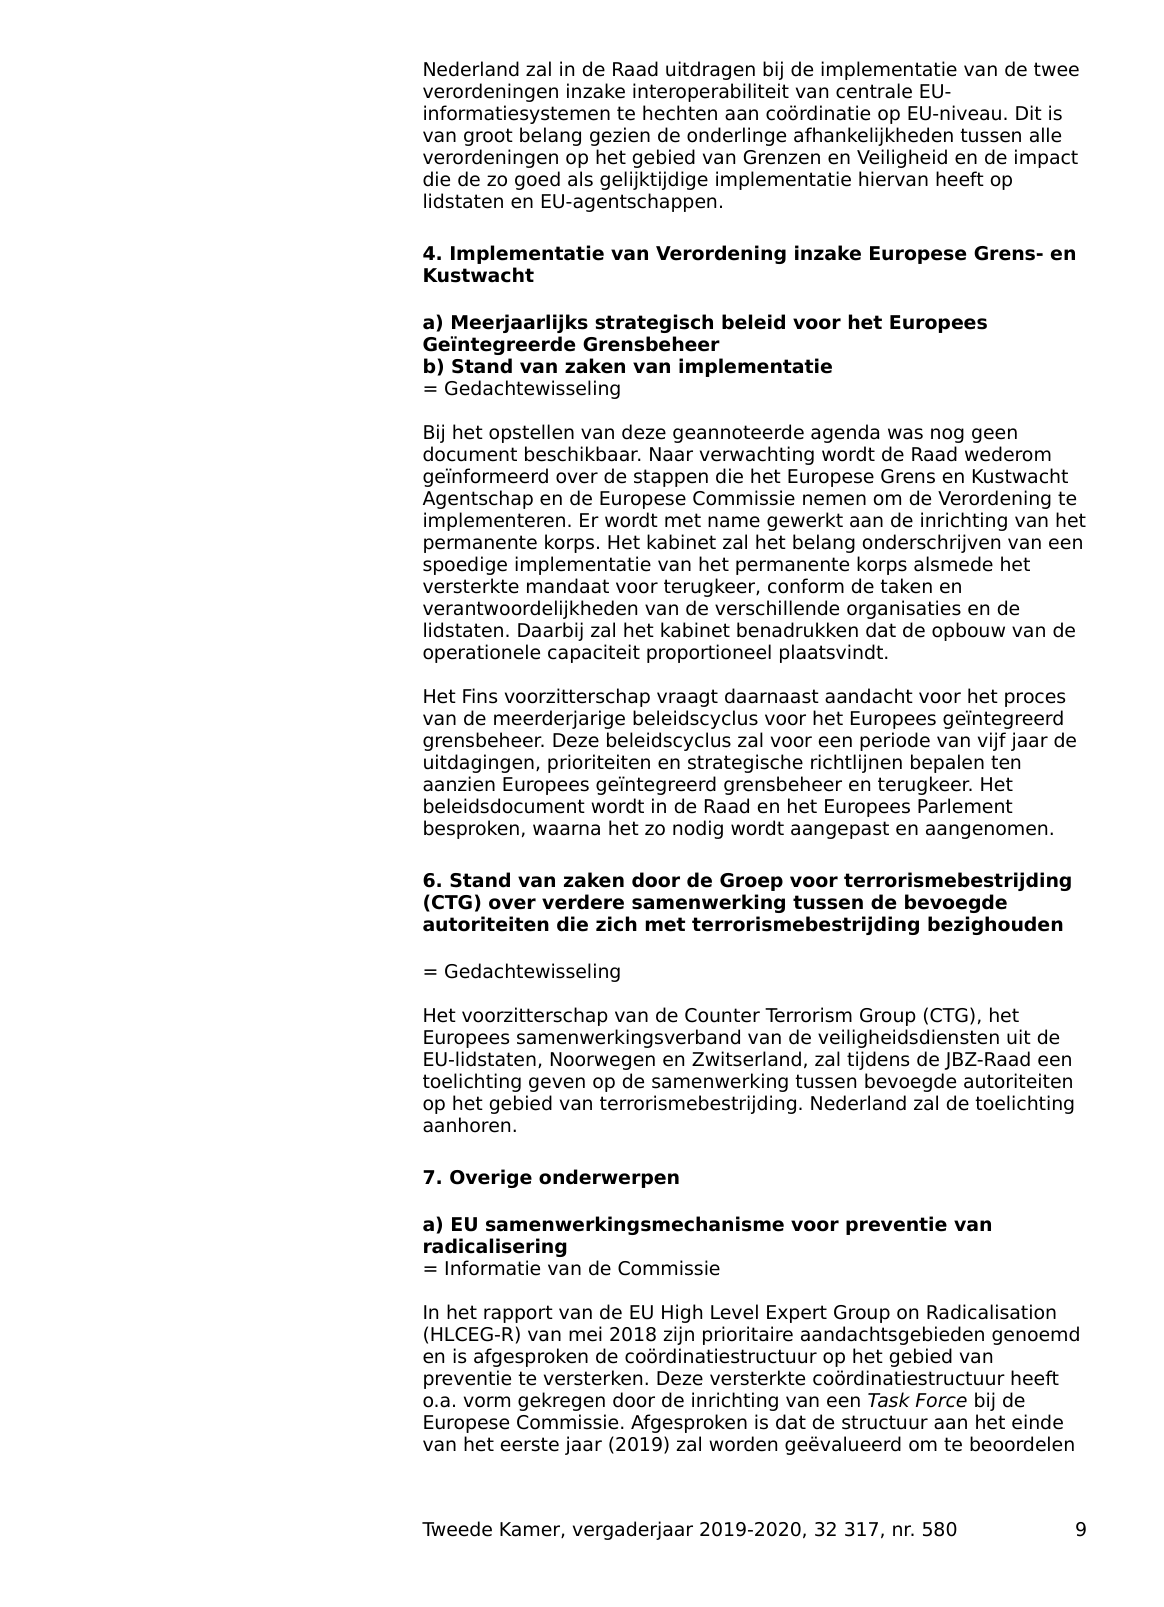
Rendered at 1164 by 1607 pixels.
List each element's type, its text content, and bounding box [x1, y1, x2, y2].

subtitle 6. Stand van zaken door de Groep voor terrorismebestrijding (CTG) over verdere samenwerking tussen de bevoegde autoriteiten die zich met terrorismebestrijding bezighouden [422, 870, 1087, 936]
text = Gedachtewisseling [422, 961, 1087, 983]
text Het voorzitterschap van de Counter Terrorism Group (CTG), het Europees samenwerkingsverband van de veiligheidsdiensten uit de EU-lidstaten, Noorwegen en Zwitserland, zal tijdens de JBZ-Raad een toelichting geven op de samenwerking tussen bevoegde autoriteiten op het gebied van terrorismebestrijding. Nederland zal de toelichting aanhoren. [422, 1005, 1087, 1137]
text Nederland zal in de Raad uitdragen bij de implementatie van de twee verordeningen inzake interoperabiliteit van centrale EU-informatiesystemen te hechten aan coördinatie op EU-niveau. Dit is van groot belang gezien de onderlinge afhankelijkheden tussen alle verordeningen op het gebied van Grenzen en Veiligheid en de impact die de zo goed als gelijktijdige implementatie hiervan heeft op lidstaten en EU-agentschappen. [422, 59, 1087, 213]
text = Informatie van de Commissie [422, 1258, 1087, 1280]
subtitle 4. Implementatie van Verordening inzake Europese Grens- en Kustwacht [422, 243, 1087, 287]
subtitle 7. Overige onderwerpen [422, 1167, 1087, 1189]
text a) Meerjaarlijks strategisch beleid voor het Europees Geïntegreerde Grensbeheer [422, 312, 1087, 356]
subtitle a) EU samenwerkingsmechanisme voor preventie van radicalisering [422, 1214, 1087, 1258]
text Bij het opstellen van deze geannoteerde agenda was nog geen document beschikbaar. Naar verwachting wordt de Raad wederom geïnformeerd over de stappen die het Europese Grens en Kustwacht Agentschap en de Europese Commissie nemen om de Verordening te implementeren. Er wordt met name gewerkt aan de inrichting van het permanente korps. Het kabinet zal het belang onderschrijven van een spoedige implementatie van het permanente korps alsmede het versterkte mandaat voor terugkeer, conform de taken en verantwoordelijkheden van de verschillende organisaties en de lidstaten. Daarbij zal het kabinet benadrukken dat de opbouw van de operationele capaciteit proportioneel plaatsvindt. [422, 422, 1087, 664]
text In het rapport van de EU High Level Expert Group on Radicalisation (HLCEG-R) van mei 2018 zijn prioritaire aandachtsgebieden genoemd en is afgesproken de coördinatiestructuur op het gebied van preventie te versterken. Deze versterkte coördinatiestructuur heeft o.a. vorm gekregen door de inrichting van een Task Force bij de Europese Commissie. Afgesproken is dat de structuur aan het einde van het eerste jaar (2019) zal worden geëvalueerd om te beoordelen [422, 1302, 1087, 1456]
text Het Fins voorzitterschap vraagt daarnaast aandacht voor het proces van de meerderjarige beleidscyclus voor het Europees geïntegreerd grensbeheer. Deze beleidscyclus zal voor een periode van vijf jaar de uitdagingen, prioriteiten en strategische richtlijnen bepalen ten aanzien Europees geïntegreerd grensbeheer en terugkeer. Het beleidsdocument wordt in de Raad en het Europees Parlement besproken, waarna het zo nodig wordt aangepast en aangenomen. [422, 686, 1087, 840]
text = Gedachtewisseling [422, 378, 1087, 400]
text b) Stand van zaken van implementatie [422, 356, 1087, 378]
